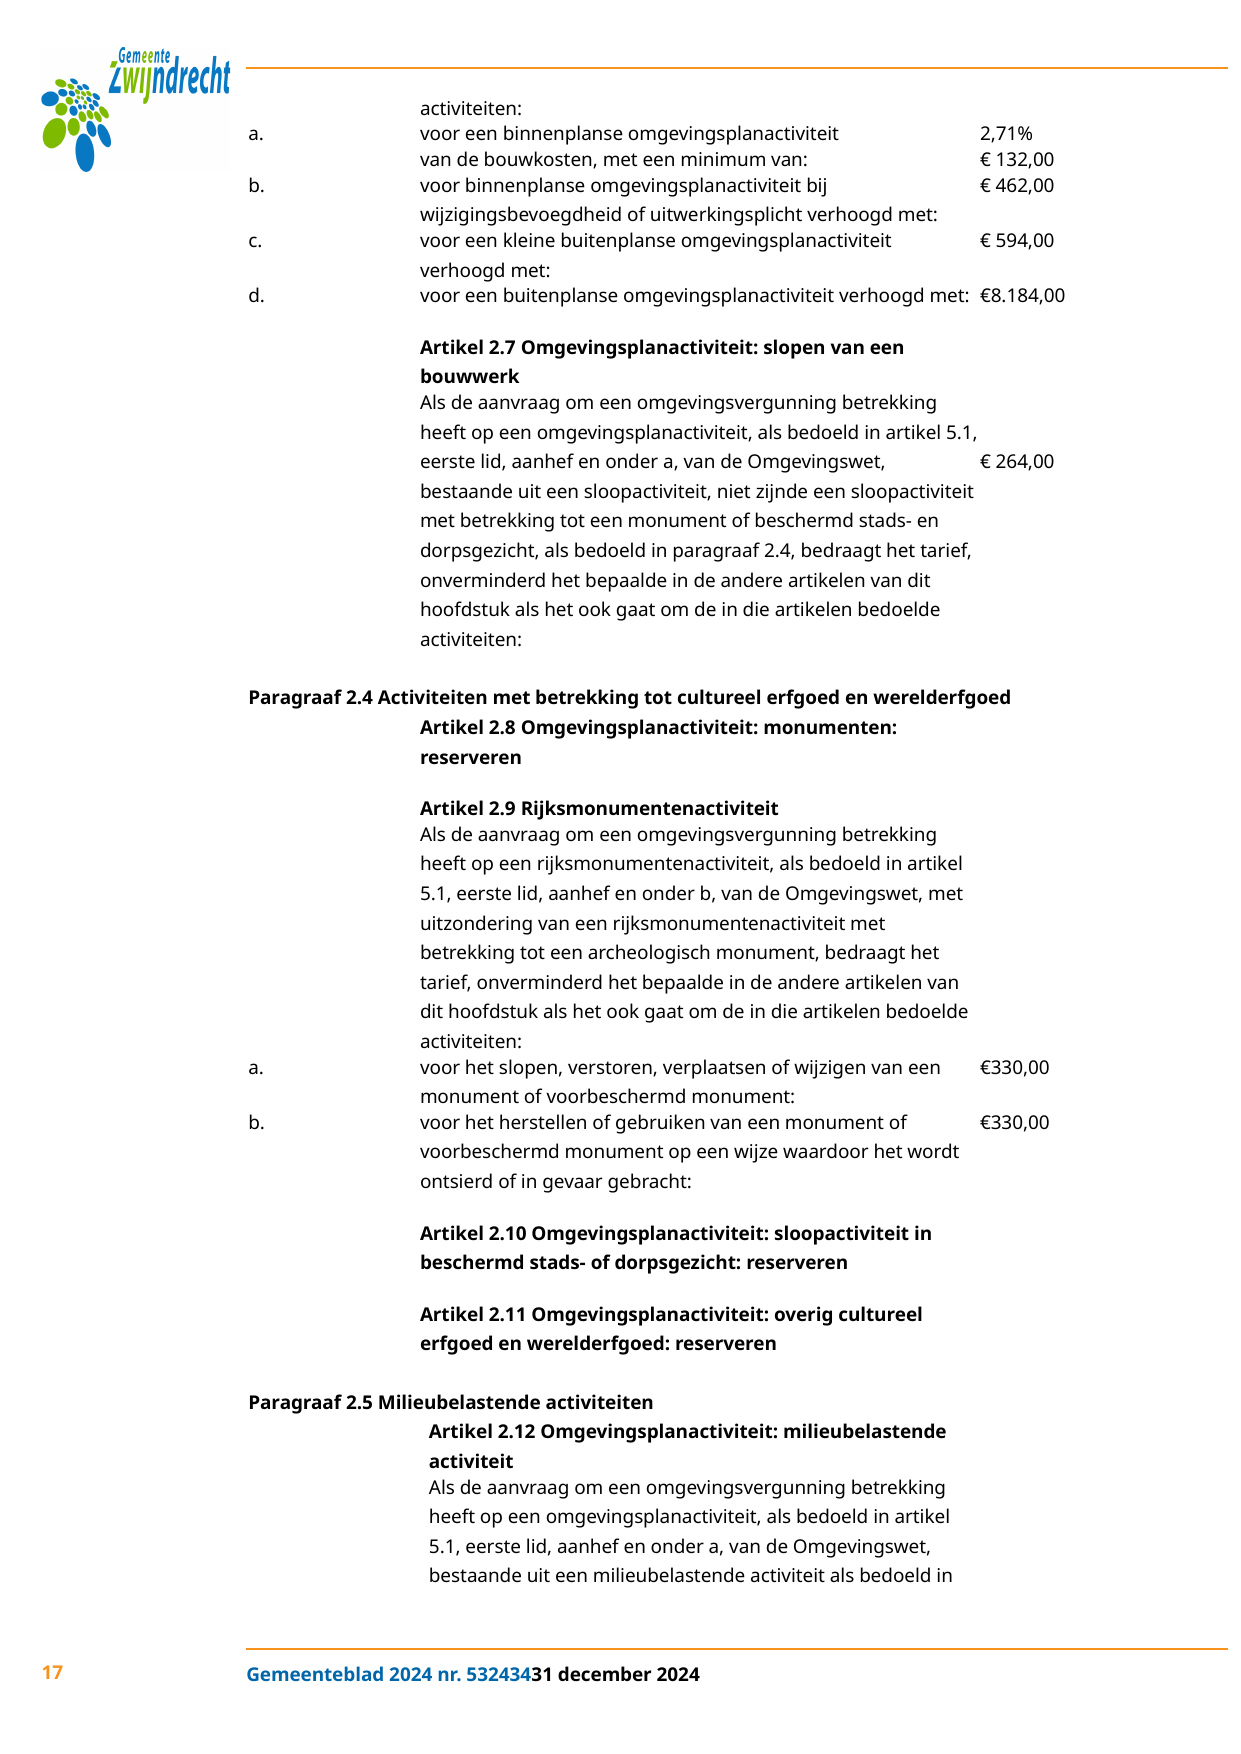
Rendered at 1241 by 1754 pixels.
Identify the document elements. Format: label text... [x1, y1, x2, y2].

table_cell € 264,00 [980, 389, 1152, 652]
table_cell € 132,00 [980, 146, 1152, 172]
table_cell [248, 1474, 429, 1588]
table_cell a. [248, 121, 420, 146]
table_cell a. [248, 1054, 420, 1109]
table_cell Als de aanvraag om een omgevingsvergunning betrekking heeft op een omgevingsplanactiviteit, als bedoeld in artikel 5.1, eerste lid, aanhef en onder a, van de Omgevingswet, bestaande uit een sloopactiviteit, niet zijnde een sloopactiviteit met betrekking tot een monument of beschermd stads- en dorpsgezicht, als bedoeld in paragraaf 2.4, bedraagt het tarief, onverminderd het bepaalde in de andere artikelen van dit hoofdstuk als het ook gaat om de in die artikelen bedoelde activiteiten: [420, 389, 980, 652]
table_cell d. [248, 283, 420, 308]
table_cell [980, 1301, 1152, 1356]
text Paragraaf 2.5 Milieubelastende activiteiten [248, 1389, 1152, 1415]
table_cell Artikel 2.7 Omgevingsplanactiviteit: slopen van een bouwwerk [420, 334, 980, 389]
table_cell €330,00 [980, 1054, 1152, 1109]
table_cell [971, 1474, 1152, 1588]
table_header Artikel 2.8 Omgevingsplanactiviteit: monumenten: reserveren [420, 714, 980, 769]
table_cell Artikel 2.11 Omgevingsplanactiviteit: overig cultureel erfgoed en werelderfgoed: reserveren [420, 1301, 980, 1356]
table_header [980, 714, 1152, 769]
table_cell voor binnenplanse omgevingsplanactiviteit bij wijzigingsbevoegdheid of uitwerkingsplicht verhoogd met: [420, 172, 980, 227]
table_cell € 462,00 [980, 172, 1152, 227]
table_cell Als de aanvraag om een omgevingsvergunning betrekking heeft op een omgevingsplanactiviteit, als bedoeld in artikel 5.1, eerste lid, aanhef en onder a, van de Omgevingswet, bestaande uit een milieubelastende activiteit als bedoeld in [429, 1474, 971, 1588]
table_cell 2,71% [980, 121, 1152, 146]
table_cell €330,00 [980, 1109, 1152, 1194]
table_cell [980, 95, 1152, 121]
table_cell [980, 1194, 1152, 1220]
table_cell voor een buitenplanse omgevingsplanactiviteit verhoogd met: [420, 283, 980, 308]
table_cell [248, 1194, 420, 1220]
table_cell [980, 770, 1152, 795]
table_cell € 594,00 [980, 227, 1152, 283]
table_cell b. [248, 1109, 420, 1194]
table_cell [248, 308, 420, 334]
table_cell voor het slopen, verstoren, verplaatsen of wijzigen van een monument of voorbeschermd monument: [420, 1054, 980, 1109]
table_cell [980, 795, 1152, 821]
table_header [248, 1419, 429, 1474]
table_cell [248, 770, 420, 795]
table_cell [420, 1194, 980, 1220]
table_cell Als de aanvraag om een omgevingsvergunning betrekking heeft op een rijksmonumentenactiviteit, als bedoeld in artikel 5.1, eerste lid, aanhef en onder b, van de Omgevingswet, met uitzondering van een rijksmonumentenactiviteit met betrekking tot een archeologisch monument, bedraagt het tarief, onverminderd het bepaalde in de andere artikelen van dit hoofdstuk als het ook gaat om de in die artikelen bedoelde activiteiten: [420, 821, 980, 1054]
table_cell [248, 1275, 420, 1301]
table_cell [420, 770, 980, 795]
table_cell [248, 146, 420, 172]
table_header [248, 714, 420, 769]
table_cell [980, 308, 1152, 334]
text Paragraaf 2.4 Activiteiten met betrekking tot cultureel erfgoed en werelderfgoed [248, 684, 1152, 710]
table_cell [980, 334, 1152, 389]
table_cell [980, 821, 1152, 1054]
table_cell [248, 334, 420, 389]
table_cell [248, 795, 420, 821]
table_cell [980, 1220, 1152, 1275]
table_cell voor het herstellen of gebruiken van een monument of voorbeschermd monument op een wijze waardoor het wordt ontsierd of in gevaar gebracht: [420, 1109, 980, 1194]
table_cell voor een kleine buitenplanse omgevingsplanactiviteit verhoogd met: [420, 227, 980, 283]
table_cell [248, 95, 420, 121]
table_cell van de bouwkosten, met een minimum van: [420, 146, 980, 172]
table_cell Artikel 2.9 Rijksmonumentenactiviteit [420, 795, 980, 821]
table_cell [248, 389, 420, 652]
table_header [971, 1419, 1152, 1474]
table_cell activiteiten: [420, 95, 980, 121]
table_cell [248, 1301, 420, 1356]
table_cell [248, 821, 420, 1054]
table_cell [248, 1220, 420, 1275]
table_header Artikel 2.12 Omgevingsplanactiviteit: milieubelastende activiteit [429, 1419, 971, 1474]
table_cell €8.184,00 [980, 283, 1152, 308]
table_cell voor een binnenplanse omgevingsplanactiviteit [420, 121, 980, 146]
table_cell c. [248, 227, 420, 283]
table_cell Artikel 2.10 Omgevingsplanactiviteit: sloopactiviteit in beschermd stads- of dorpsgezicht: reserveren [420, 1220, 980, 1275]
table_cell [420, 1275, 980, 1301]
table_cell [420, 308, 980, 334]
picture [41, 47, 231, 172]
table_cell b. [248, 172, 420, 227]
table_cell [980, 1275, 1152, 1301]
